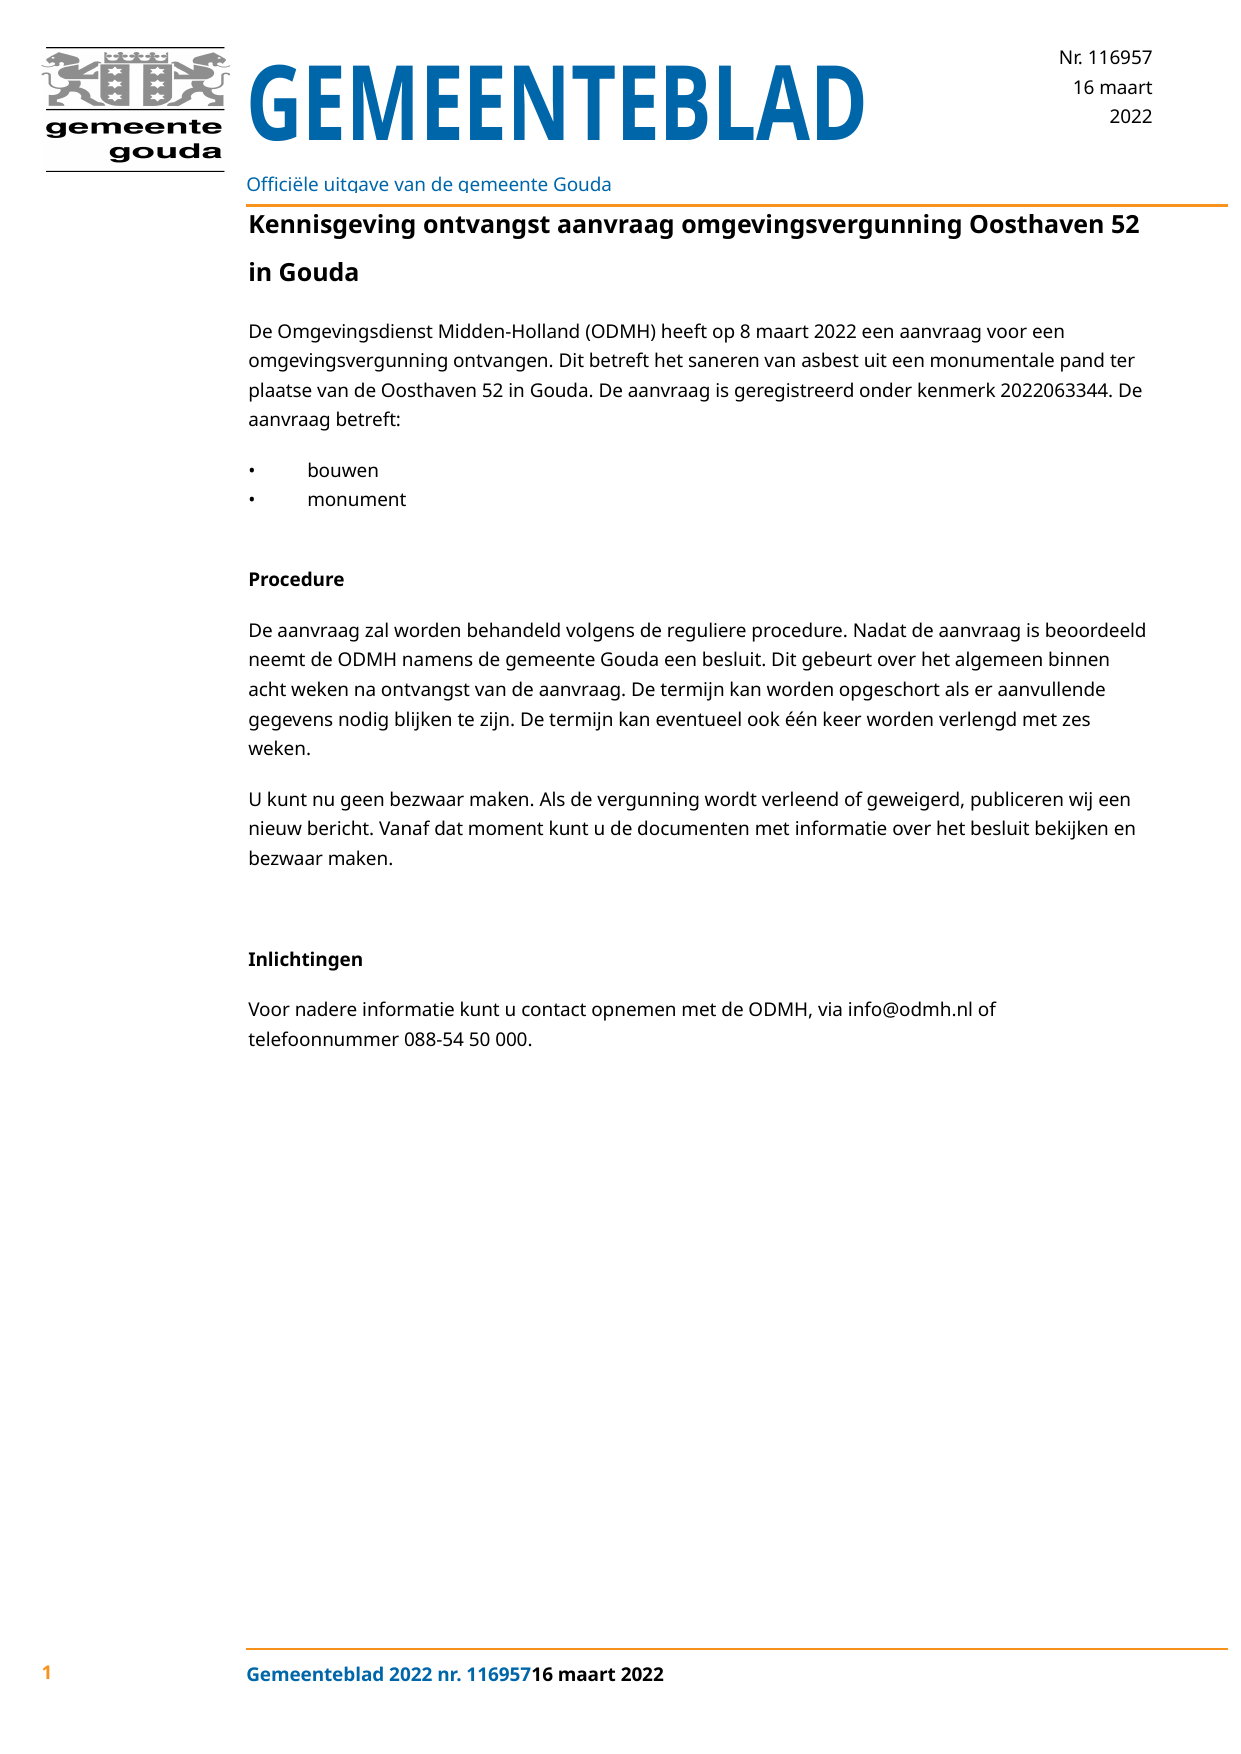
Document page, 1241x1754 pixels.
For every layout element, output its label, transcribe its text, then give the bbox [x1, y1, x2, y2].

picture [41, 47, 231, 172]
text De aanvraag zal worden behandeld volgens de reguliere procedure. Nadat de aanvraag is beoordeeld neemt de ODMH namens de gemeente Gouda een besluit. Dit gebeurt over het algemeen binnen acht weken na ontvangst van de aanvraag. De termijn kan worden opgeschort als er aanvullende gegevens nodig blijken te zijn. De termijn kan eventueel ook één keer worden verlengd met zes weken. [248, 617, 1152, 761]
text Inlichtingen [248, 946, 1152, 972]
text Kennisgeving ontvangst aanvraag omgevingsvergunning Oosthaven 52 in Gouda [248, 207, 1152, 288]
text Procedure [248, 567, 1152, 592]
list bouwen [248, 457, 1152, 483]
text De Omgevingsdienst Midden-Holland (ODMH) heeft op 8 maart 2022 een aanvraag voor een omgevingsvergunning ontvangen. Dit betreft het saneren van asbest uit een monumentale pand ter plaatse van de Oosthaven 52 in Gouda. De aanvraag is geregistreerd onder kenmerk 2022063344. De aanvraag betreft: [248, 318, 1152, 432]
list monument [248, 487, 1152, 512]
text Voor nadere informatie kunt u contact opnemen met de ODMH, via info@odmh.nl of telefoonnummer 088-54 50 000. [248, 996, 1152, 1052]
text U kunt nu geen bezwaar maken. Als de vergunning wordt verleend of geweigerd, publiceren wij een nieuw bericht. Vanaf dat moment kunt u de documenten met informatie over het besluit bekijken en bezwaar maken. [248, 786, 1152, 871]
